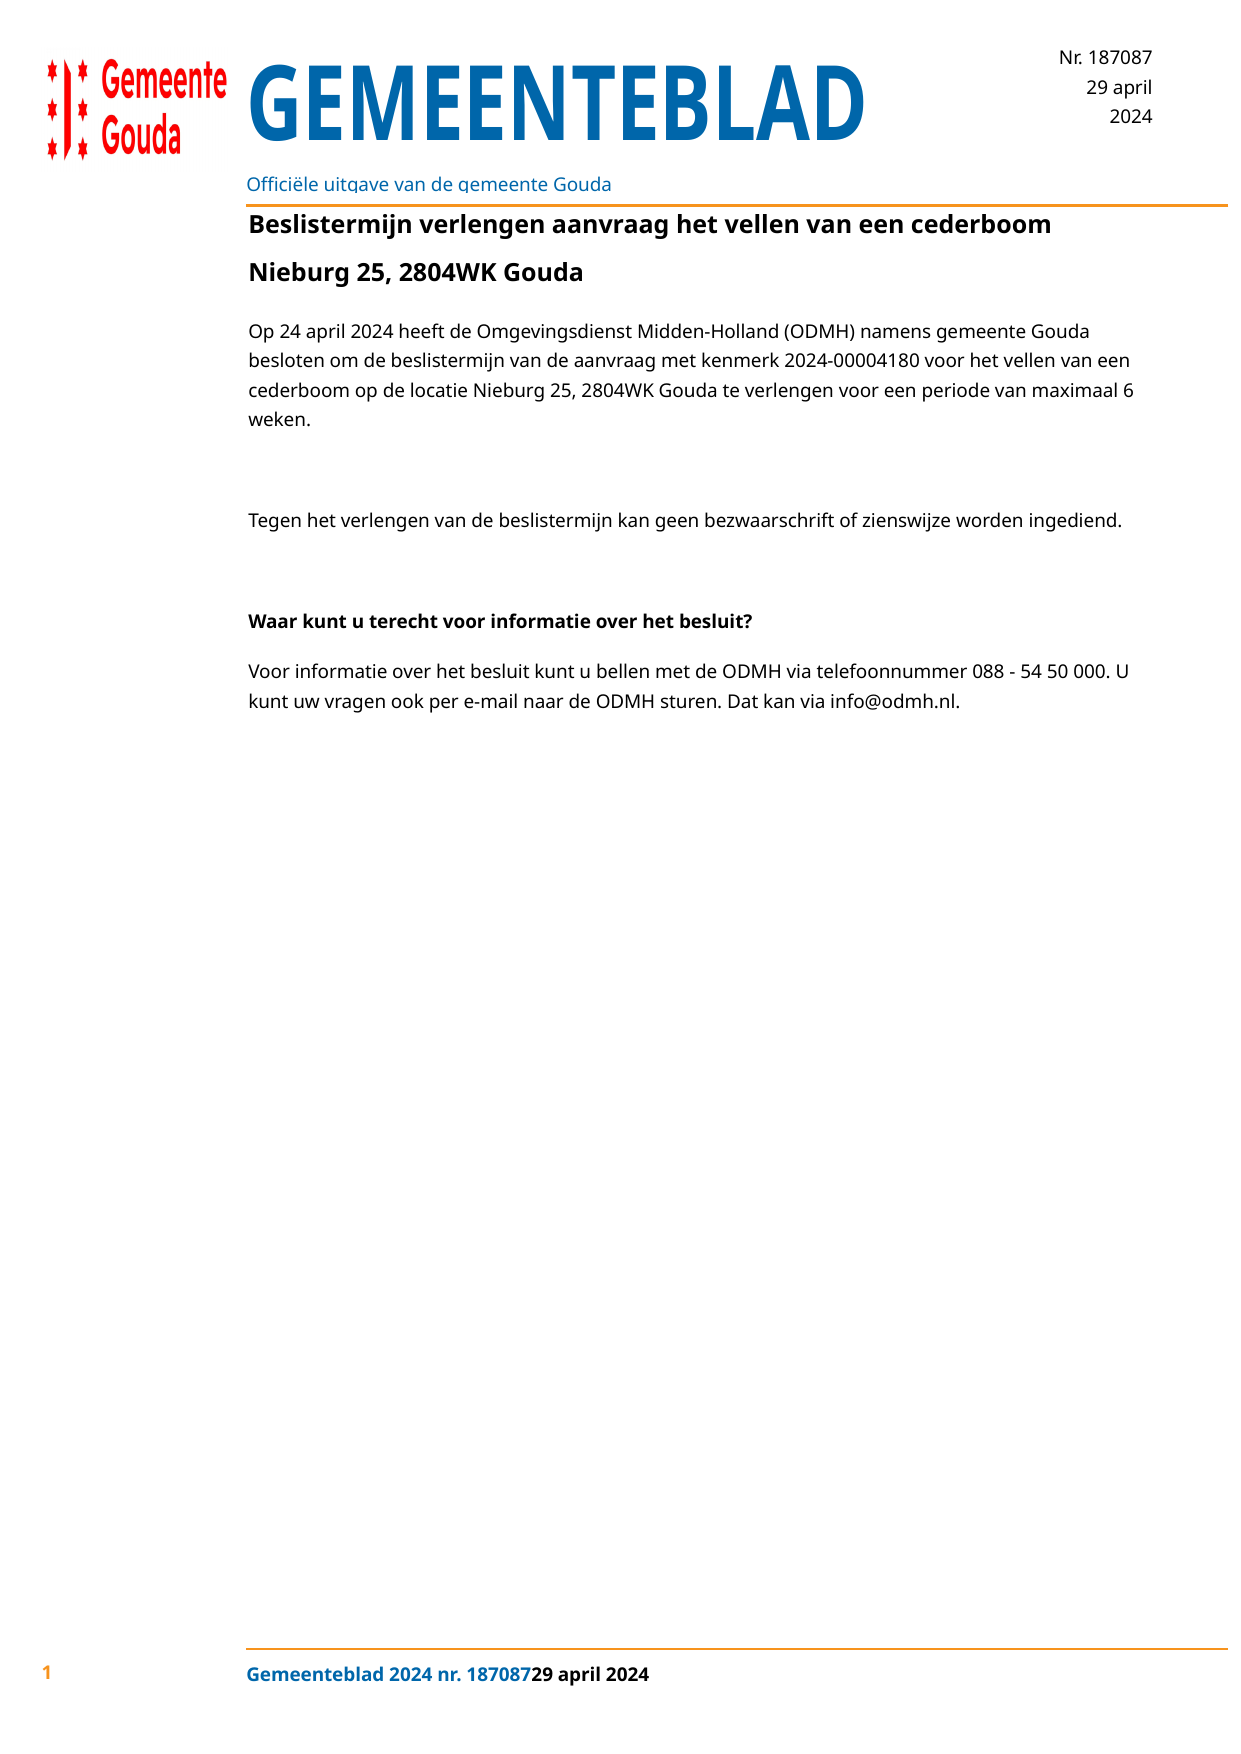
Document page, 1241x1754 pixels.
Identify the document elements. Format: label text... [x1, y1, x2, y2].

text Op 24 april 2024 heeft de Omgevingsdienst Midden-Holland (ODMH) namens gemeente Gouda besloten om de beslistermijn van de aanvraag met kenmerk 2024-00004180 voor het vellen van een cederboom op de locatie Nieburg 25, 2804WK Gouda te verlengen voor een periode van maximaal 6 weken. [248, 318, 1152, 432]
text Beslistermijn verlengen aanvraag het vellen van een cederboom Nieburg 25, 2804WK Gouda [248, 207, 1152, 288]
text Tegen het verlengen van de beslistermijn kan geen bezwaarschrift of zienswijze worden ingediend. [248, 507, 1152, 533]
text Voor informatie over het besluit kunt u bellen met de ODMH via telefoonnummer 088 - 54 50 000. U kunt uw vragen ook per e-mail naar de ODMH sturen. Dat kan via info@odmh.nl. [248, 659, 1152, 714]
text Waar kunt u terecht voor informatie over het besluit? [248, 608, 1152, 634]
picture [41, 47, 231, 172]
